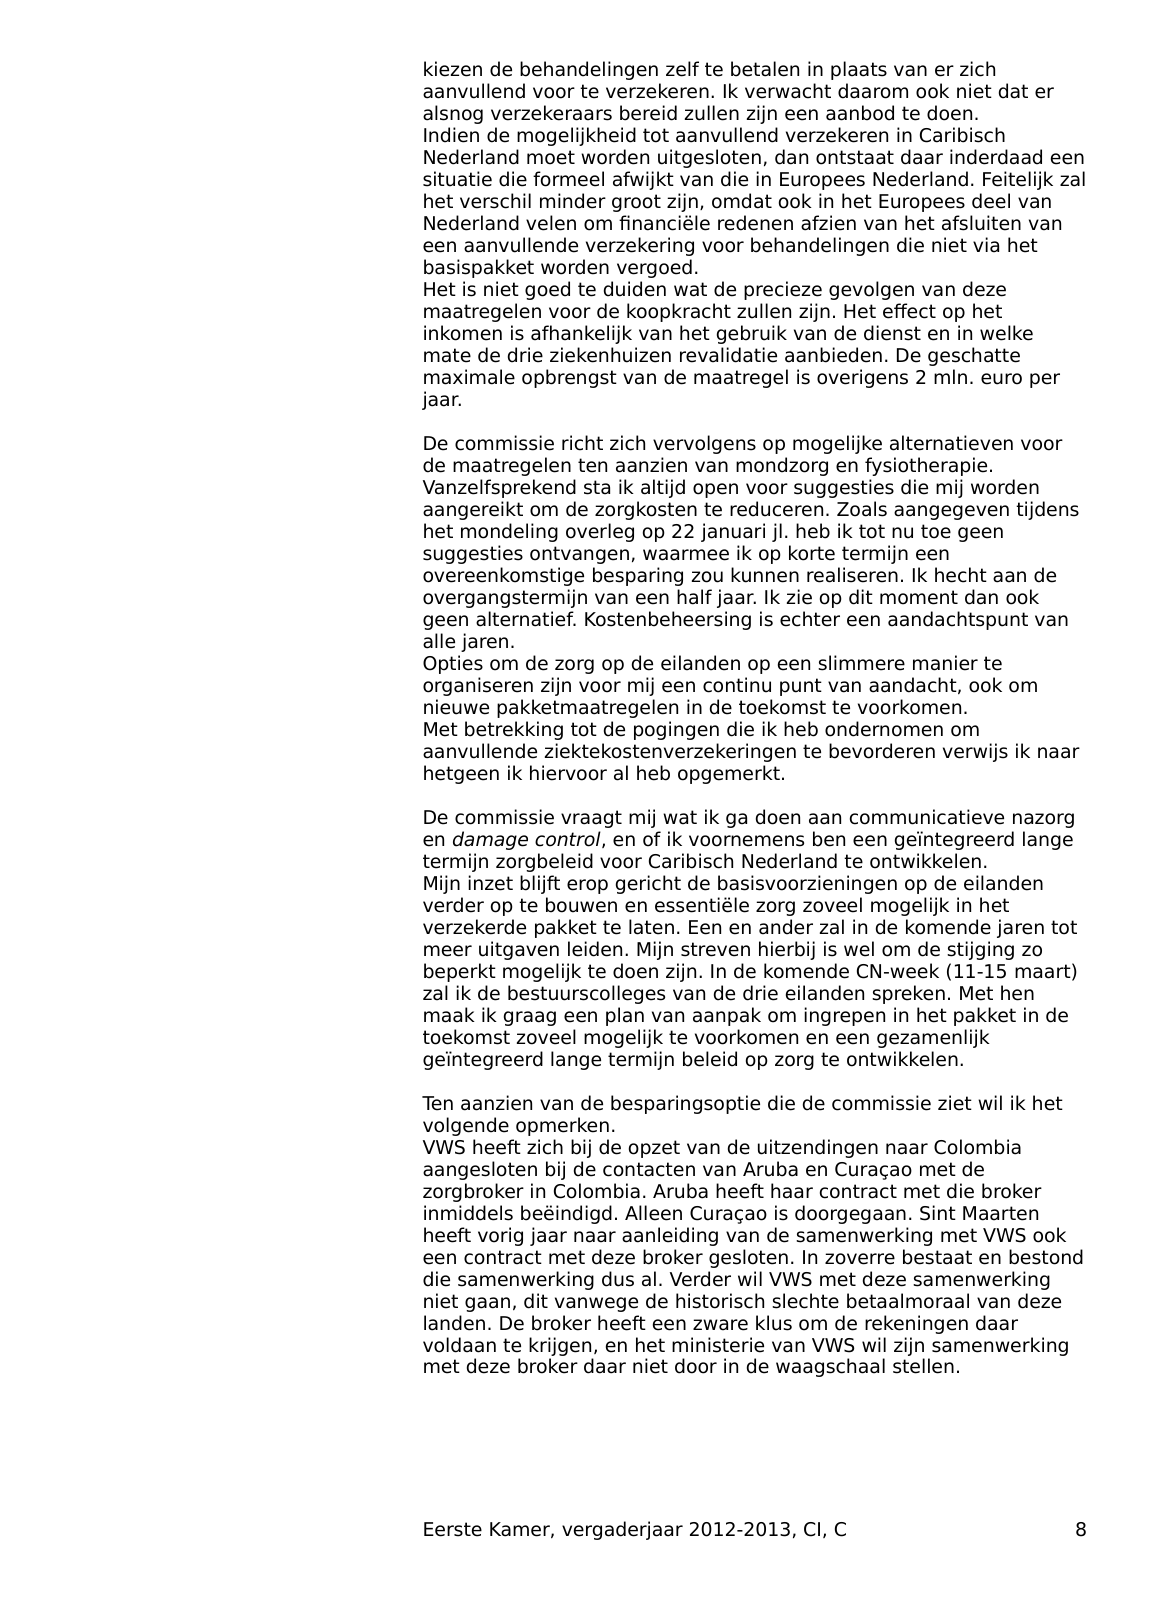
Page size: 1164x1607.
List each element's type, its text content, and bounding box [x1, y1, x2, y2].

text Mijn inzet blijft erop gericht de basisvoorzieningen op de eilanden verder op te bouwen en essentiële zorg zoveel mogelijk in het verzekerde pakket te laten. Een en ander zal in de komende jaren tot meer uitgaven leiden. Mijn streven hierbij is wel om de stijging zo beperkt mogelijk te doen zijn. In de komende CN-week (11-15 maart) zal ik de bestuurscolleges van de drie eilanden spreken. Met hen maak ik graag een plan van aanpak om ingrepen in het pakket in de toekomst zoveel mogelijk te voorkomen en een gezamenlijk geïntegreerd lange termijn beleid op zorg te ontwikkelen. [422, 873, 1087, 1071]
text Vanzelfsprekend sta ik altijd open voor suggesties die mij worden aangereikt om de zorgkosten te reduceren. Zoals aangegeven tijdens het mondeling overleg op 22 januari jl. heb ik tot nu toe geen suggesties ontvangen, waarmee ik op korte termijn een overeenkomstige besparing zou kunnen realiseren. Ik hecht aan de overgangstermijn van een half jaar. Ik zie op dit moment dan ook geen alternatief. Kostenbeheersing is echter een aandachtspunt van alle jaren. [422, 477, 1087, 653]
text De commissie richt zich vervolgens op mogelijke alternatieven voor de maatregelen ten aanzien van mondzorg en fysiotherapie. [422, 433, 1087, 477]
text De commissie vraagt mij wat ik ga doen aan communicatieve nazorg en damage control, en of ik voornemens ben een geïntegreerd lange termijn zorgbeleid voor Caribisch Nederland te ontwikkelen. [422, 807, 1087, 873]
text Het is niet goed te duiden wat de precieze gevolgen van deze maatregelen voor de koopkracht zullen zijn. Het effect op het inkomen is afhankelijk van het gebruik van de dienst en in welke mate de drie ziekenhuizen revalidatie aanbieden. De geschatte maximale opbrengst van de maatregel is overigens 2 mln. euro per jaar. [422, 279, 1087, 411]
text Ten aanzien van de besparingsoptie die de commissie ziet wil ik het volgende opmerken. [422, 1093, 1087, 1137]
text VWS heeft zich bij de opzet van de uitzendingen naar Colombia aangesloten bij de contacten van Aruba en Curaçao met de zorgbroker in Colombia. Aruba heeft haar contract met die broker inmiddels beëindigd. Alleen Curaçao is doorgegaan. Sint Maarten heeft vorig jaar naar aanleiding van de samenwerking met VWS ook een contract met deze broker gesloten. In zoverre bestaat en bestond die samenwerking dus al. Verder wil VWS met deze samenwerking niet gaan, dit vanwege de historisch slechte betaalmoraal van deze landen. De broker heeft een zware klus om de rekeningen daar voldaan te krijgen, en het ministerie van VWS wil zijn samenwerking met deze broker daar niet door in de waagschaal stellen. [422, 1137, 1087, 1378]
text Indien de mogelijkheid tot aanvullend verzekeren in Caribisch Nederland moet worden uitgesloten, dan ontstaat daar inderdaad een situatie die formeel afwijkt van die in Europees Nederland. Feitelijk zal het verschil minder groot zijn, omdat ook in het Europees deel van Nederland velen om financiële redenen afzien van het afsluiten van een aanvullende verzekering voor behandelingen die niet via het basispakket worden vergoed. [422, 125, 1087, 279]
text kiezen de behandelingen zelf te betalen in plaats van er zich aanvullend voor te verzekeren. Ik verwacht daarom ook niet dat er alsnog verzekeraars bereid zullen zijn een aanbod te doen. [422, 59, 1087, 125]
text Met betrekking tot de pogingen die ik heb ondernomen om aanvullende ziektekostenverzekeringen te bevorderen verwijs ik naar hetgeen ik hiervoor al heb opgemerkt. [422, 719, 1087, 784]
text Opties om de zorg op de eilanden op een slimmere manier te organiseren zijn voor mij een continu punt van aandacht, ook om nieuwe pakketmaatregelen in de toekomst te voorkomen. [422, 653, 1087, 719]
